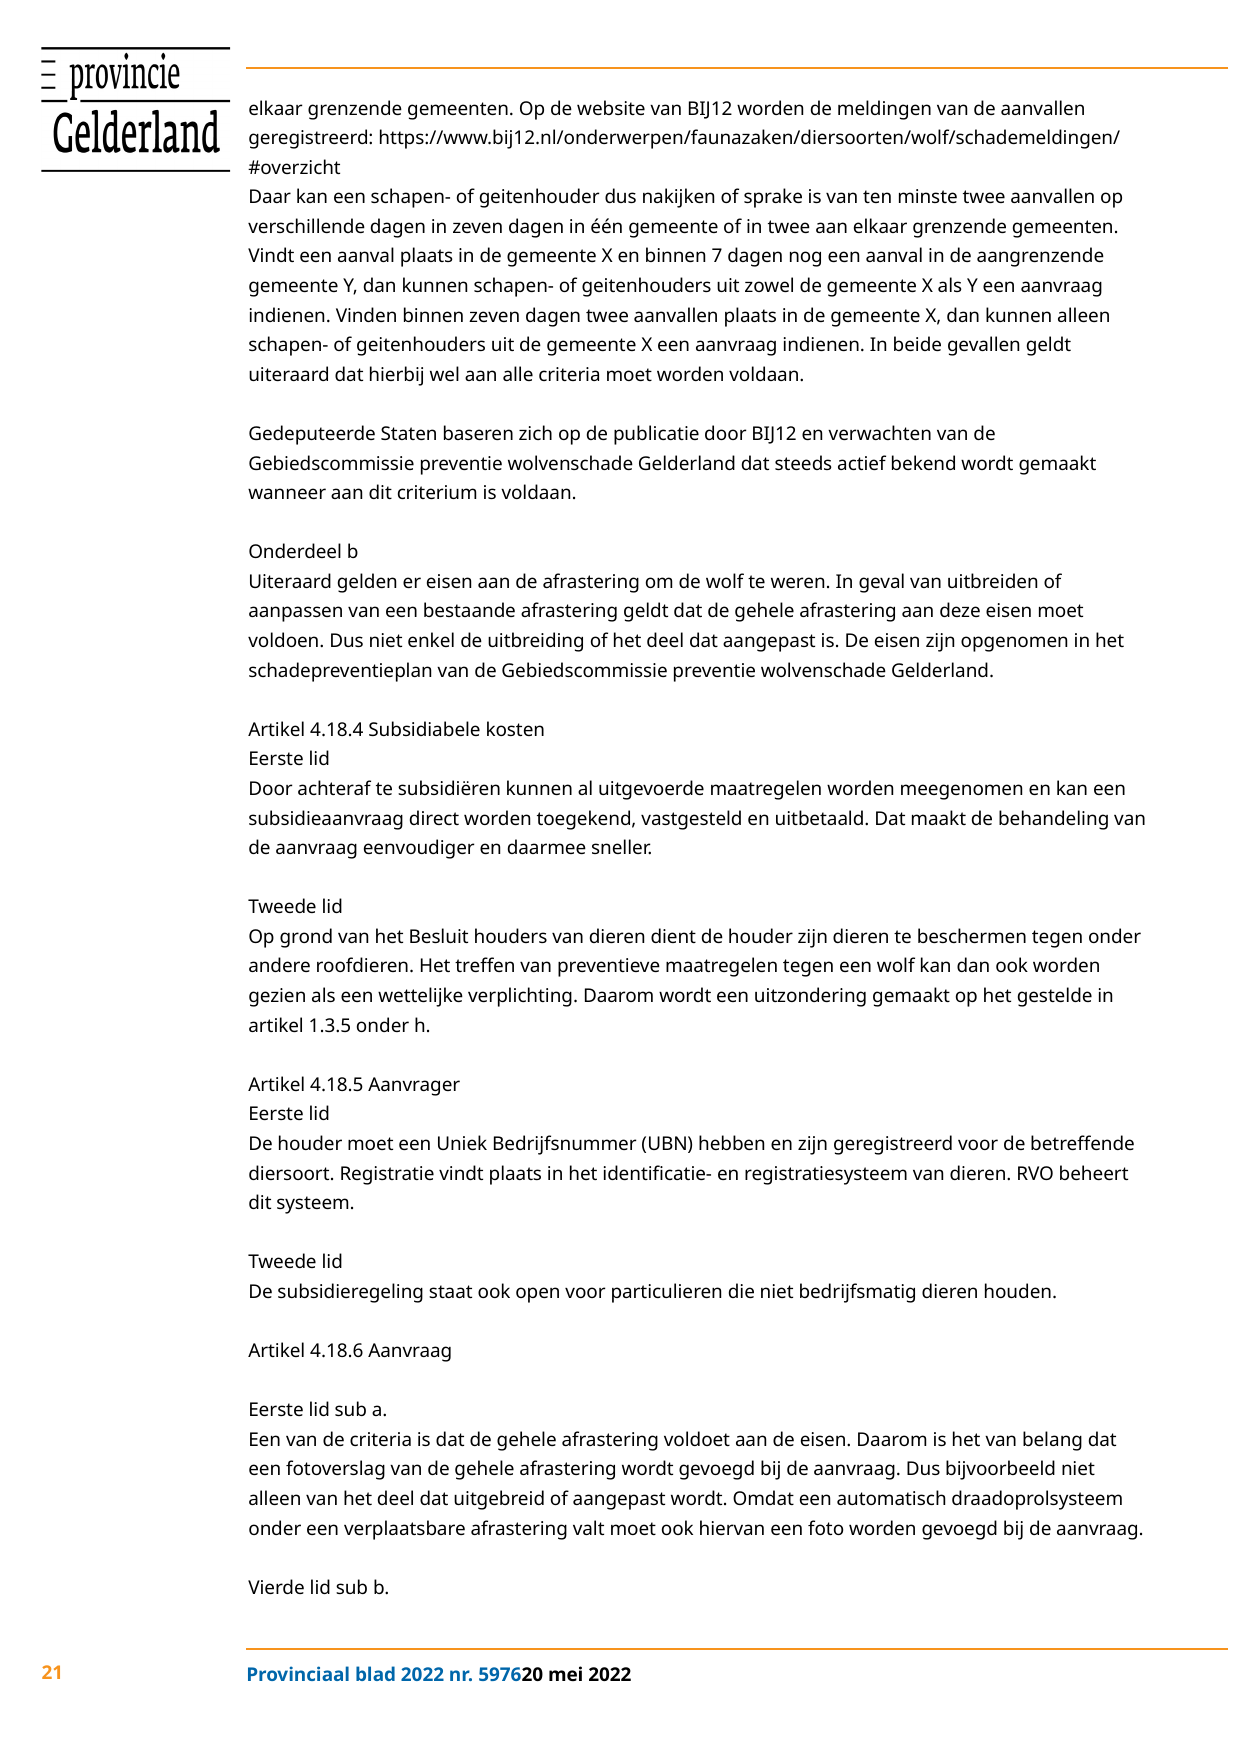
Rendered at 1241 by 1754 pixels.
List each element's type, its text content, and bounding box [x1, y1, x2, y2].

text Vindt een aanval plaats in de gemeente X en binnen 7 dagen nog een aanval in de aangrenzende gemeente Y, dan kunnen schapen- of geitenhouders uit zowel de gemeente X als Y een aanvraag indienen. Vinden binnen zeven dagen twee aanvallen plaats in de gemeente X, dan kunnen alleen schapen- of geitenhouders uit de gemeente X een aanvraag indienen. In beide gevallen geldt uiteraard dat hierbij wel aan alle criteria moet worden voldaan. [248, 243, 1152, 387]
text Op grond van het Besluit houders van dieren dient de houder zijn dieren te beschermen tegen onder andere roofdieren. Het treffen van preventieve maatregelen tegen een wolf kan dan ook worden gezien als een wettelijke verplichting. Daarom wordt een uitzondering gemaakt op het gestelde in artikel 1.3.5 onder h. [248, 923, 1152, 1038]
text Eerste lid [248, 1101, 1152, 1126]
text De houder moet een Uniek Bedrijfsnummer (UBN) hebben en zijn geregistreerd voor de betreffende diersoort. Registratie vindt plaats in het identificatie- en registratiesysteem van dieren. RVO beheert dit systeem. [248, 1130, 1152, 1215]
text Tweede lid [248, 893, 1152, 919]
text De subsidieregeling staat ook open voor particulieren die niet bedrijfsmatig dieren houden. [248, 1278, 1152, 1304]
text Door achteraf te subsidiëren kunnen al uitgevoerde maatregelen worden meegenomen en kan een subsidieaanvraag direct worden toegekend, vastgesteld en uitbetaald. Dat maakt de behandeling van de aanvraag eenvoudiger en daarmee sneller. [248, 775, 1152, 860]
text Eerste lid [248, 746, 1152, 771]
text Vierde lid sub b. [248, 1574, 1152, 1600]
text Artikel 4.18.6 Aanvraag [248, 1337, 1152, 1363]
text Een van de criteria is dat de gehele afrastering voldoet aan de eisen. Daarom is het van belang dat een fotoverslag van de gehele afrastering wordt gevoegd bij de aanvraag. Dus bijvoorbeeld niet alleen van het deel dat uitgebreid of aangepast wordt. Omdat een automatisch draadoprolsysteem onder een verplaatsbare afrastering valt moet ook hiervan een foto worden gevoegd bij de aanvraag. [248, 1426, 1152, 1541]
text Onderdeel b [248, 538, 1152, 564]
text Daar kan een schapen- of geitenhouder dus nakijken of sprake is van ten minste twee aanvallen op verschillende dagen in zeven dagen in één gemeente of in twee aan elkaar grenzende gemeenten. [248, 183, 1152, 239]
text Tweede lid [248, 1248, 1152, 1274]
text elkaar grenzende gemeenten. Op de website van BIJ12 worden de meldingen van de aanvallen geregistreerd: https://www.bij12.nl/onderwerpen/faunazaken/diersoorten/wolf/schademeldingen/#overzicht [248, 95, 1152, 180]
text Artikel 4.18.4 Subsidiabele kosten [248, 716, 1152, 742]
text Uiteraard gelden er eisen aan de afrastering om de wolf te weren. In geval van uitbreiden of aanpassen van een bestaande afrastering geldt dat de gehele afrastering aan deze eisen moet voldoen. Dus niet enkel de uitbreiding of het deel dat aangepast is. De eisen zijn opgenomen in het schadepreventieplan van de Gebiedscommissie preventie wolvenschade Gelderland. [248, 568, 1152, 683]
text Artikel 4.18.5 Aanvrager [248, 1071, 1152, 1097]
text Eerste lid sub a. [248, 1396, 1152, 1422]
picture [41, 47, 231, 172]
text Gedeputeerde Staten baseren zich op de publicatie door BIJ12 en verwachten van de Gebiedscommissie preventie wolvenschade Gelderland dat steeds actief bekend wordt gemaakt wanneer aan dit criterium is voldaan. [248, 420, 1152, 505]
